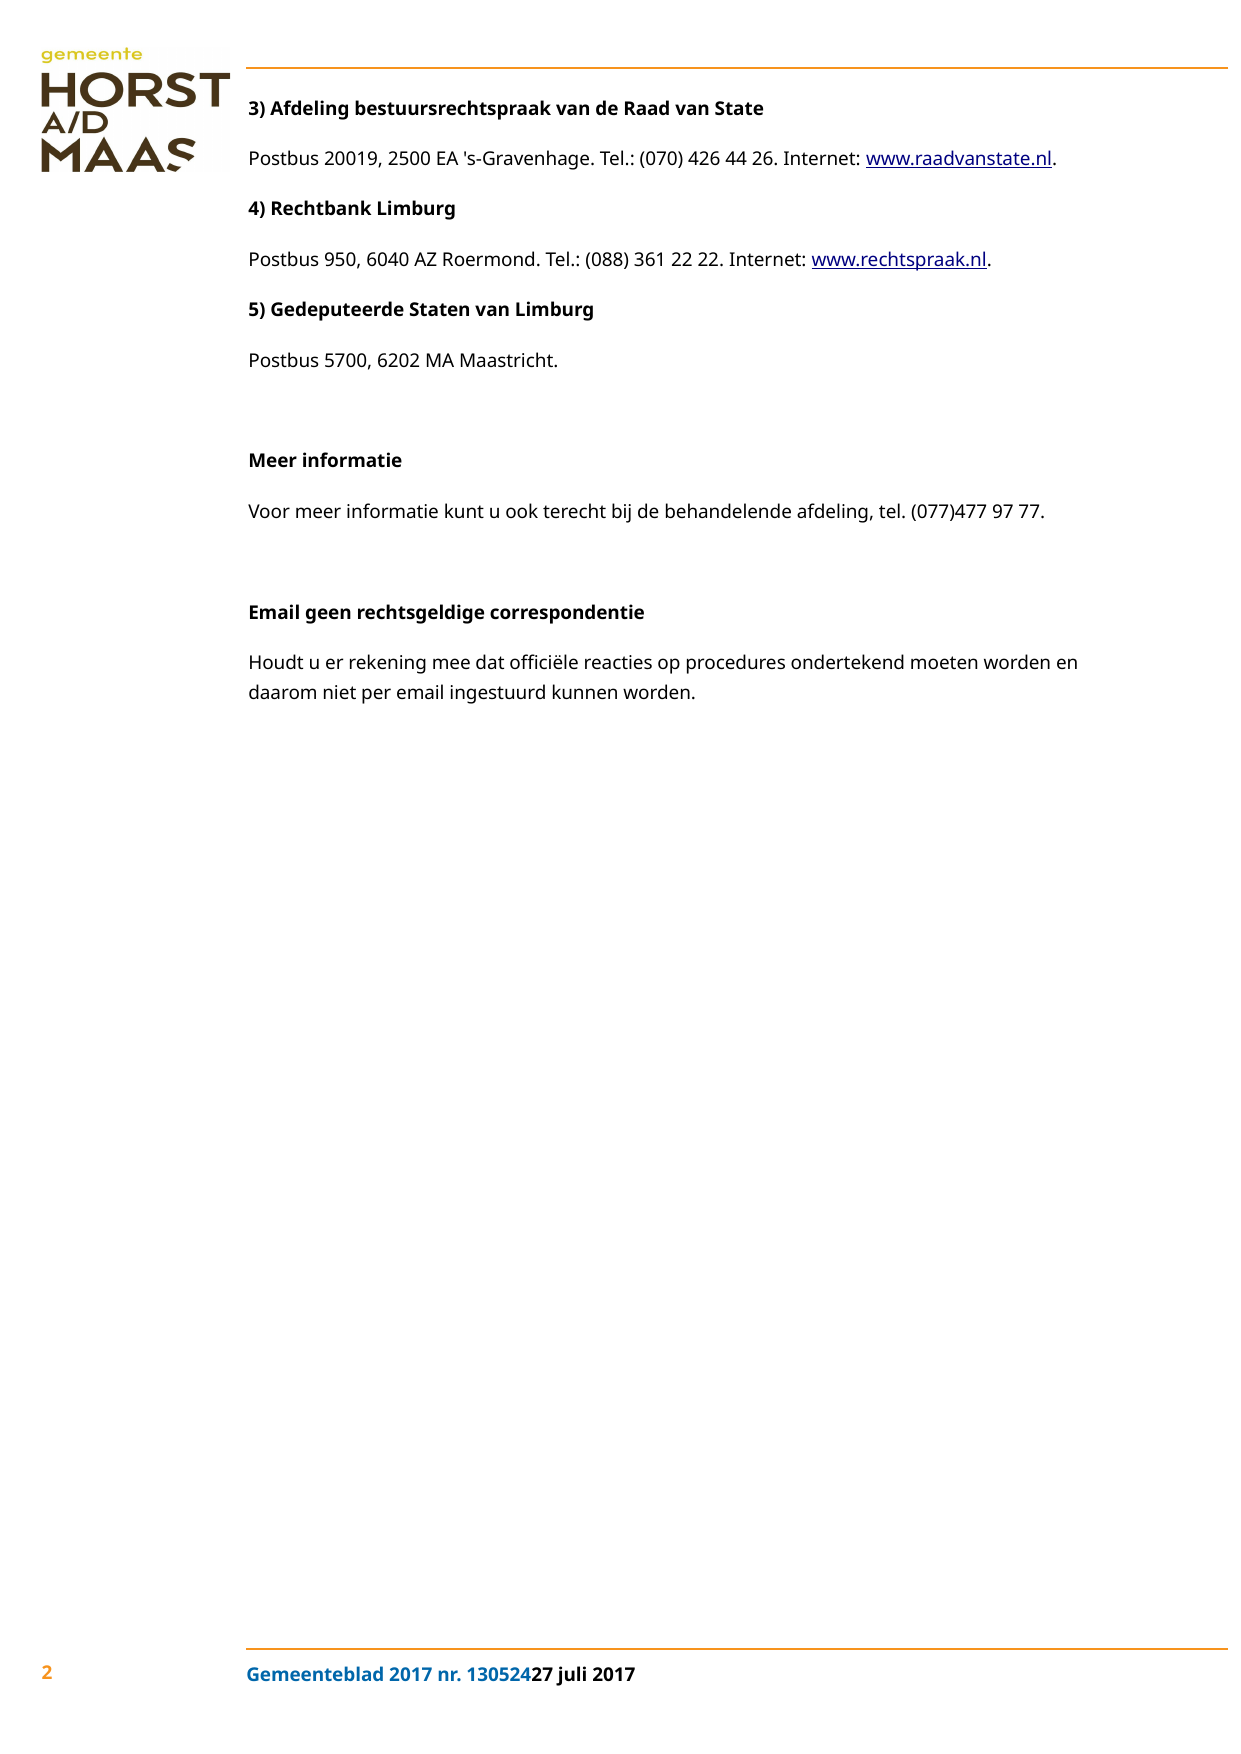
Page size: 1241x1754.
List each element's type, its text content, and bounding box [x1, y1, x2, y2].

text Meer informatie [248, 448, 1152, 473]
text Email geen rechtsgeldige correspondentie [248, 599, 1152, 625]
text Postbus 5700, 6202 MA Maastricht. [248, 347, 1152, 373]
picture [41, 47, 231, 172]
text Houdt u er rekening mee dat officiële reacties op procedures ondertekend moeten worden en daarom niet per email ingestuurd kunnen worden. [248, 649, 1152, 705]
text 3) Afdeling bestuursrechtspraak van de Raad van State [248, 95, 1152, 121]
text Postbus 20019, 2500 EA 's-Gravenhage. Tel.: (070) 426 44 26. Internet: www.raadvanstate.nl. [248, 145, 1152, 171]
text 4) Rechtbank Limburg [248, 196, 1152, 221]
text 5) Gedeputeerde Staten van Limburg [248, 296, 1152, 322]
text Voor meer informatie kunt u ook terecht bij de behandelende afdeling, tel. (077)477 97 77. [248, 498, 1152, 524]
text Postbus 950, 6040 AZ Roermond. Tel.: (088) 361 22 22. Internet: www.rechtspraak.nl. [248, 246, 1152, 272]
